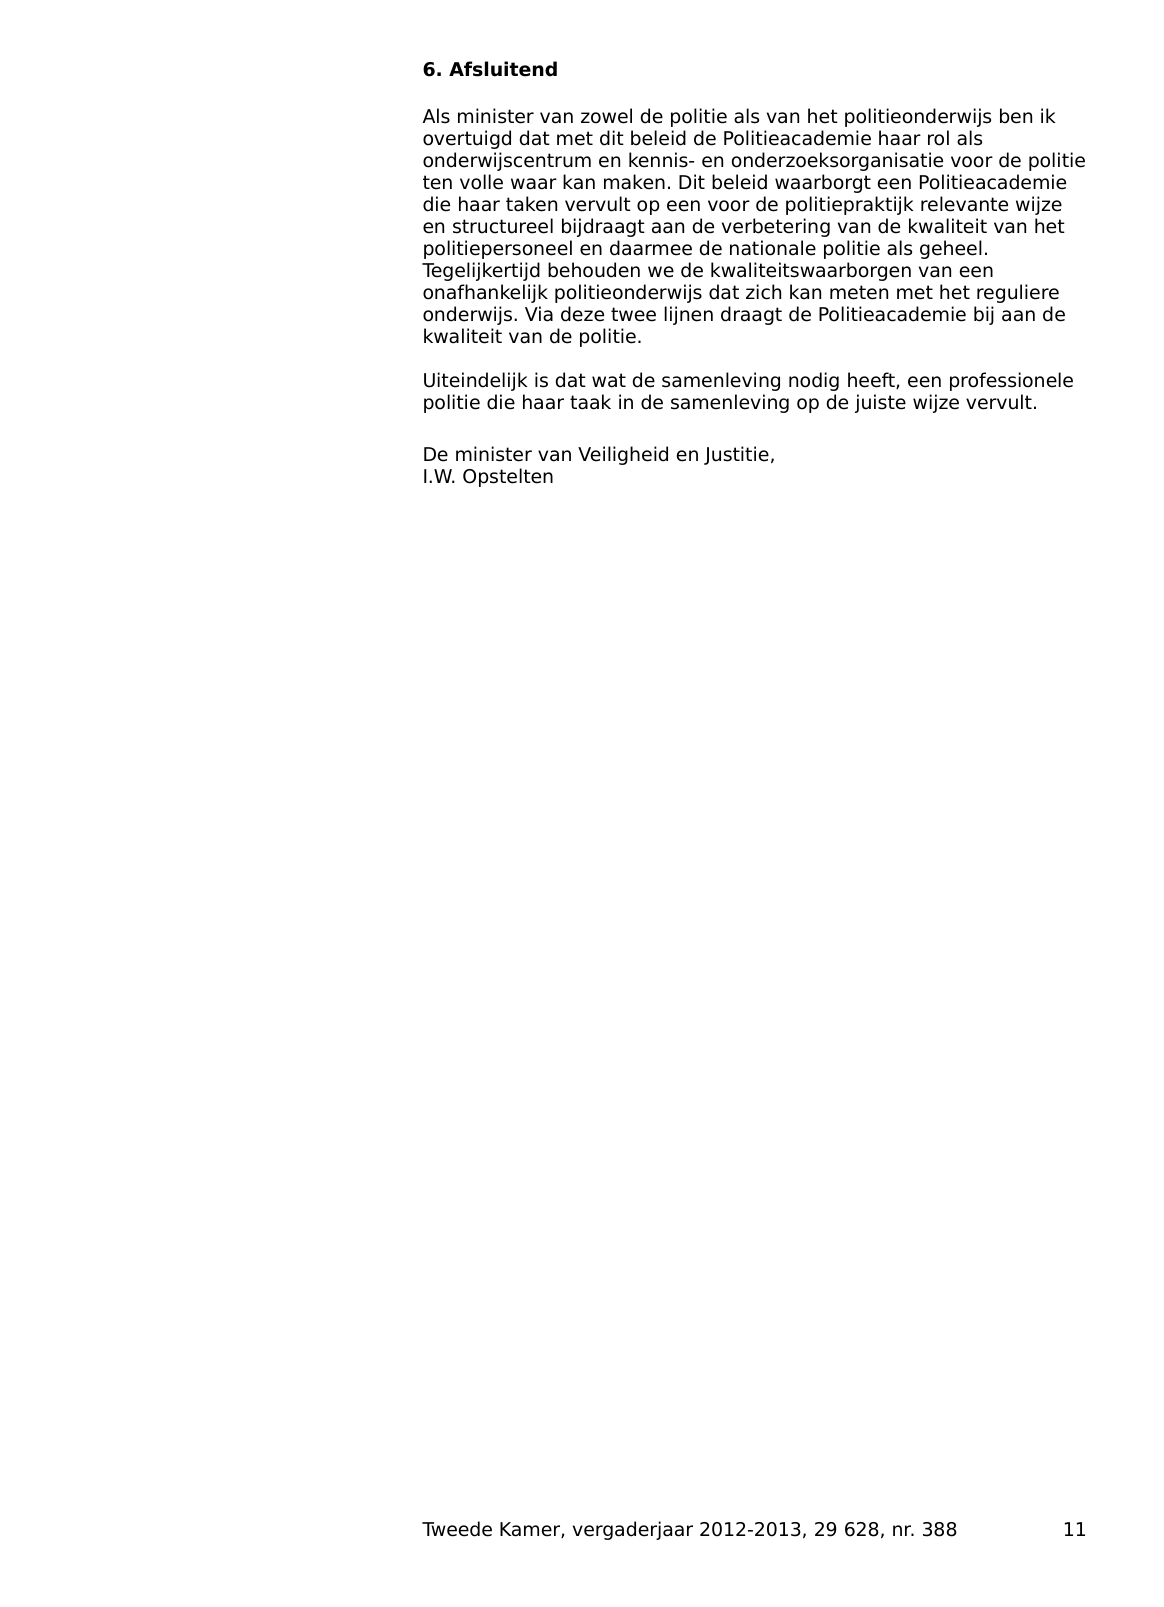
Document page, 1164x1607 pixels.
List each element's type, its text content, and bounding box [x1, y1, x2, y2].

text De minister van Veiligheid en Justitie, I.W. Opstelten [422, 444, 1087, 488]
text Uiteindelijk is dat wat de samenleving nodig heeft, een professionele politie die haar taak in de samenleving op de juiste wijze vervult. [422, 370, 1087, 414]
text Als minister van zowel de politie als van het politieonderwijs ben ik overtuigd dat met dit beleid de Politieacademie haar rol als onderwijscentrum en kennis- en onderzoeksorganisatie voor de politie ten volle waar kan maken. Dit beleid waarborgt een Politieacademie die haar taken vervult op een voor de politiepraktijk relevante wijze en structureel bijdraagt aan de verbetering van de kwaliteit van het politiepersoneel en daarmee de nationale politie als geheel. Tegelijkertijd behouden we de kwaliteitswaarborgen van een onafhankelijk politieonderwijs dat zich kan meten met het reguliere onderwijs. Via deze twee lijnen draagt de Politieacademie bij aan de kwaliteit van de politie. [422, 106, 1087, 348]
subtitle 6. Afsluitend [422, 59, 1087, 81]
